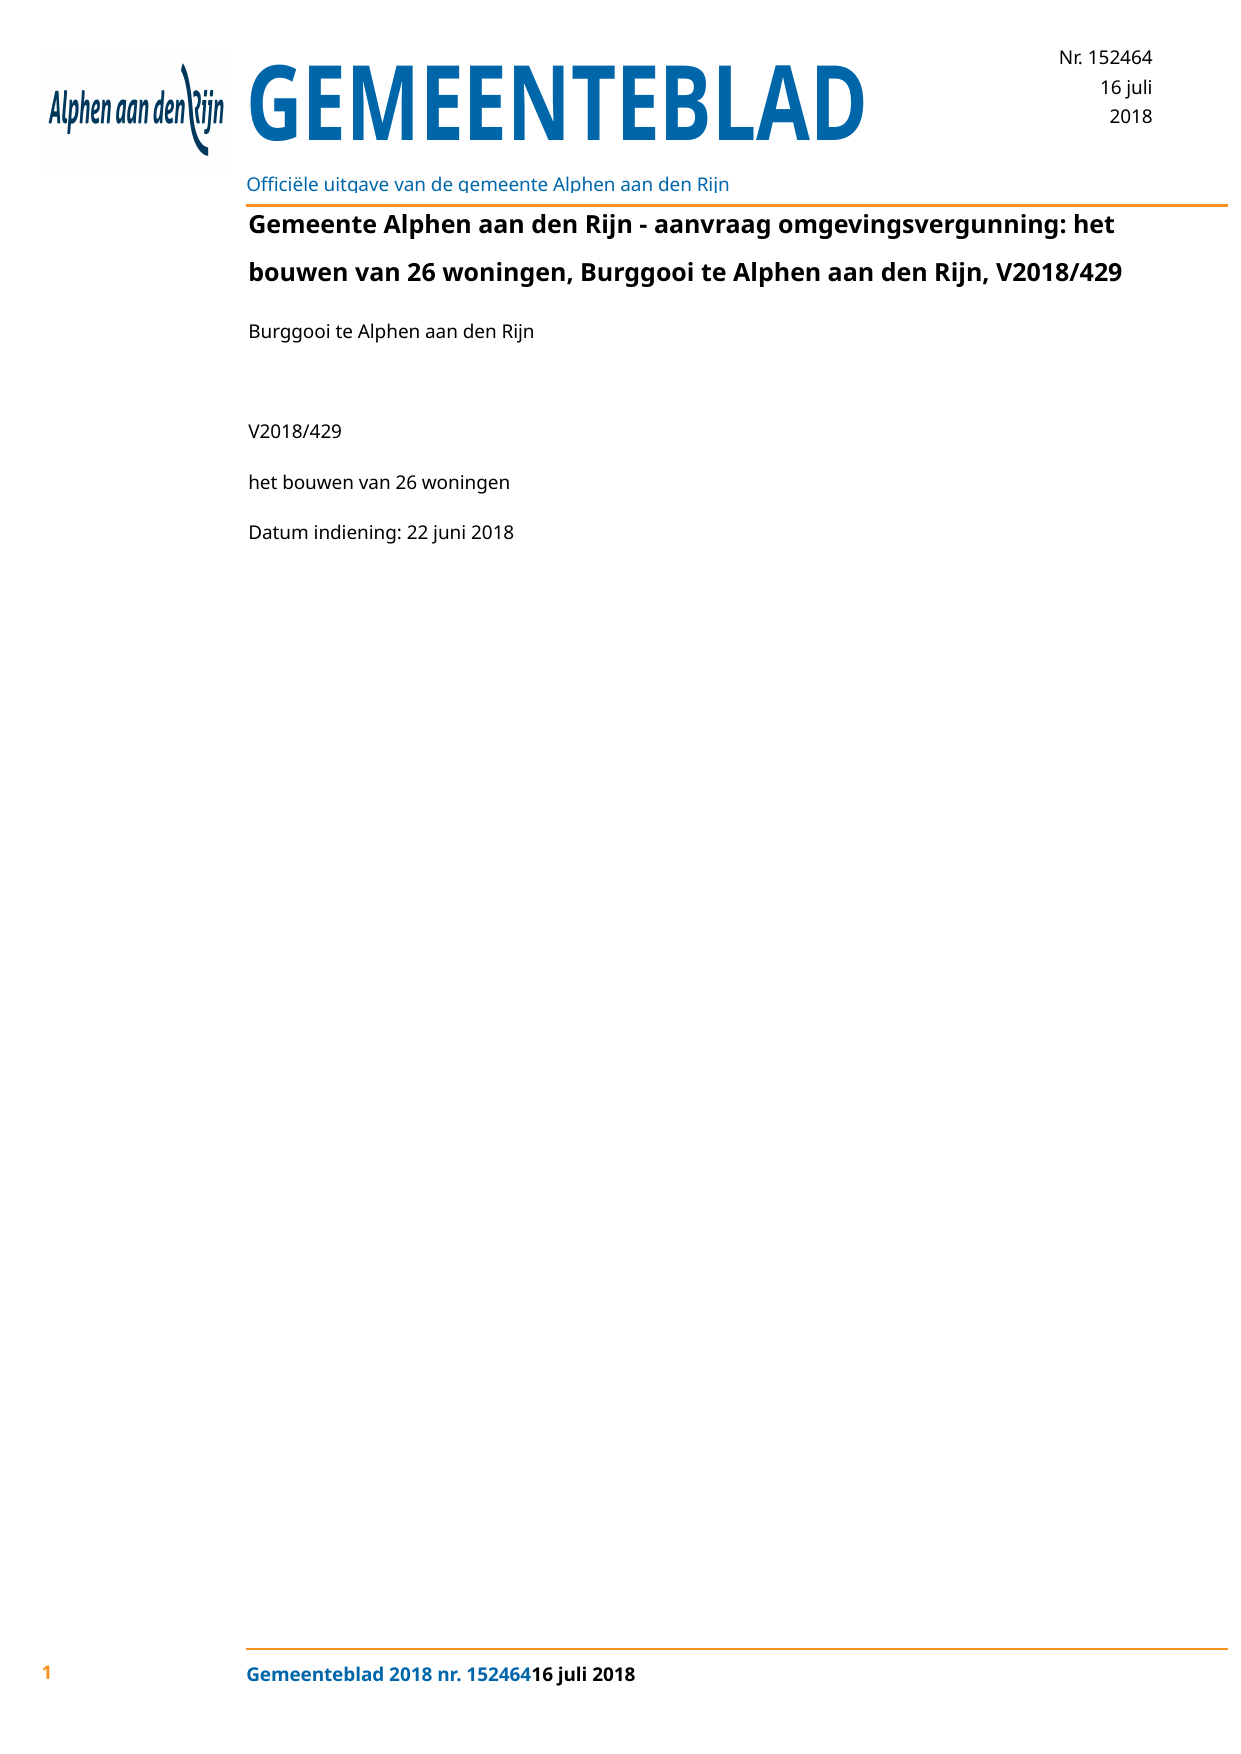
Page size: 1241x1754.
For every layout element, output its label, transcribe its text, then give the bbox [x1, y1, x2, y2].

picture [41, 47, 231, 172]
text het bouwen van 26 woningen [248, 469, 1152, 495]
text V2018/429 [248, 419, 1152, 444]
text Gemeente Alphen aan den Rijn - aanvraag omgevingsvergunning: het bouwen van 26 woningen, Burggooi te Alphen aan den Rijn, V2018/429 [248, 207, 1152, 288]
text Burggooi te Alphen aan den Rijn [248, 318, 1152, 344]
text Datum indiening: 22 juni 2018 [248, 519, 1152, 545]
